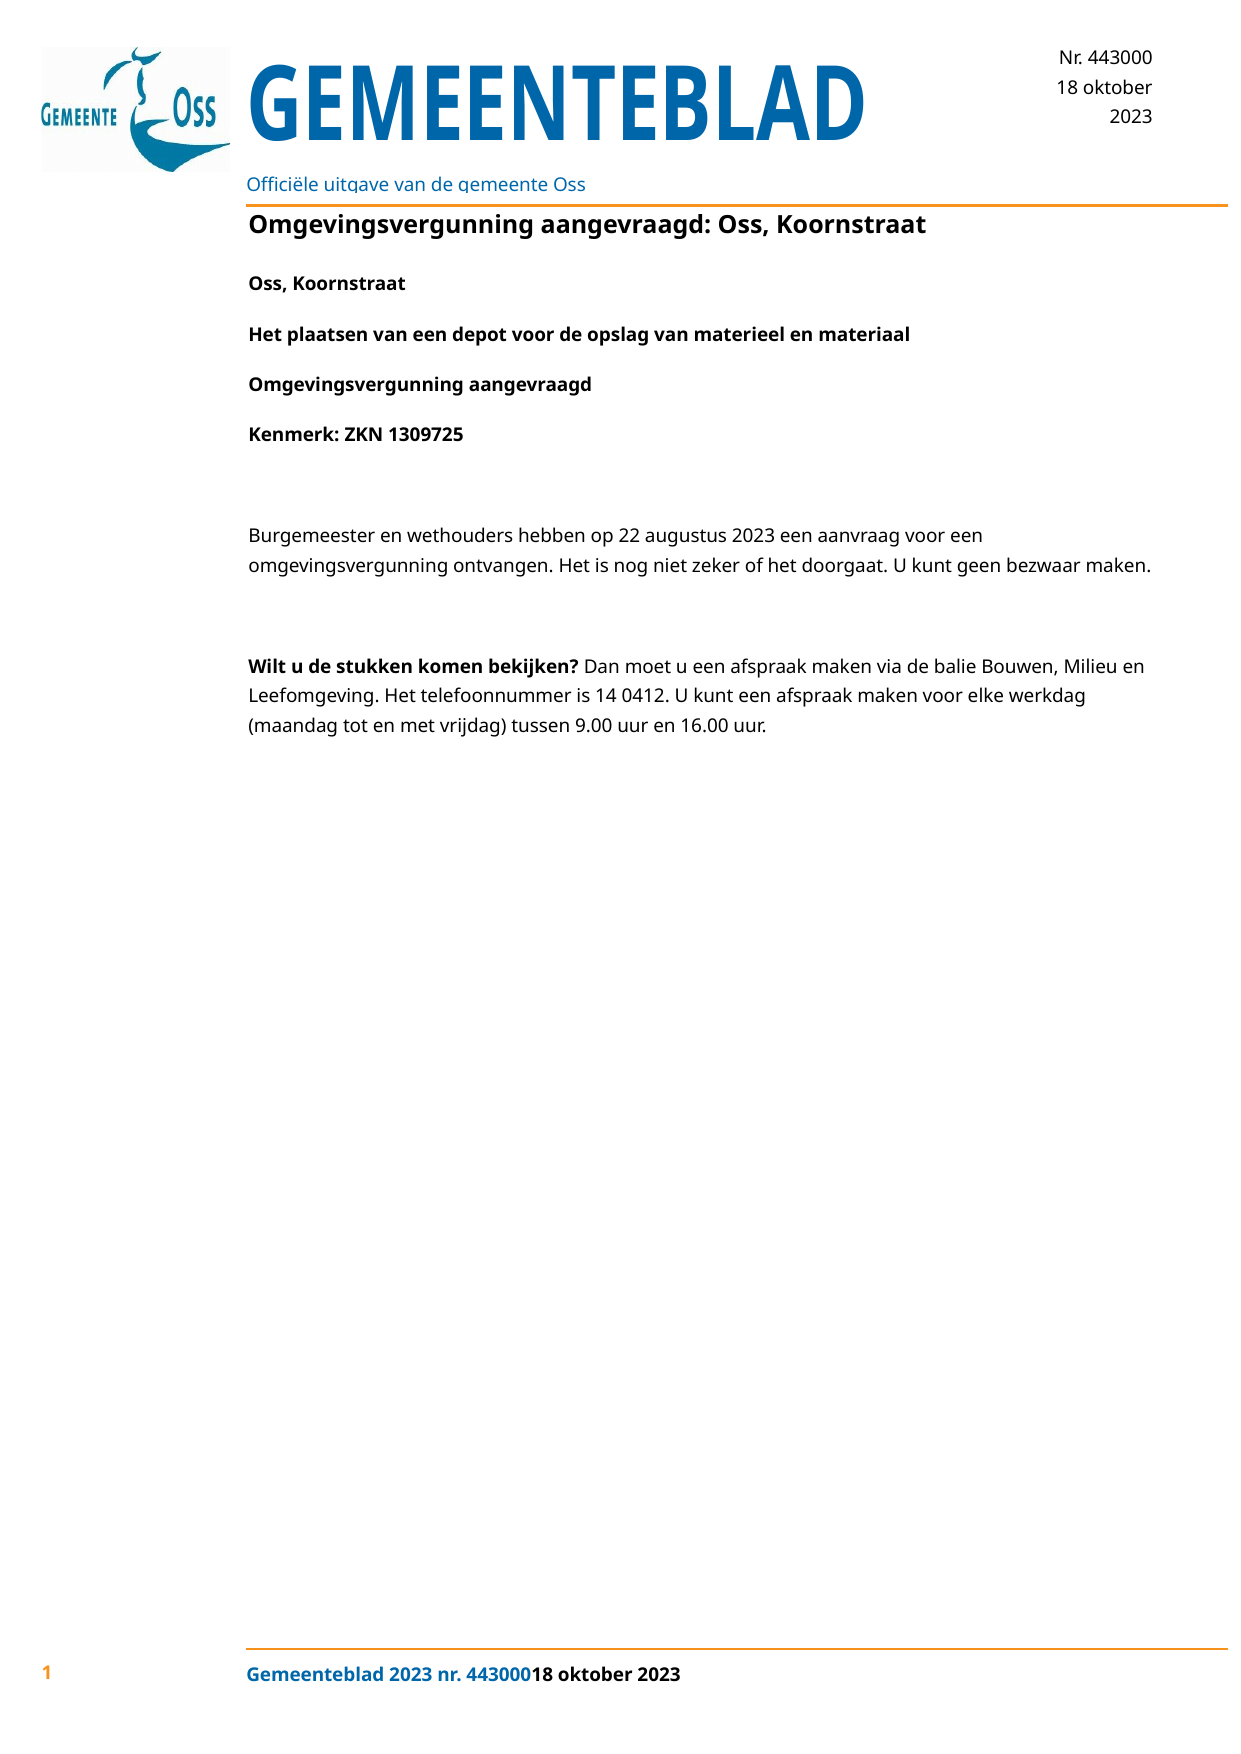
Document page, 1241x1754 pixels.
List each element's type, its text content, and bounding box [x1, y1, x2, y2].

text Omgevingsvergunning aangevraagd [248, 371, 1152, 397]
text Oss, Koornstraat [248, 270, 1152, 296]
text Wilt u de stukken komen bekijken? Dan moet u een afspraak maken via de balie Bouwen, Milieu en Leefomgeving. Het telefoonnummer is 14 0412. U kunt een afspraak maken voor elke werkdag (maandag tot en met vrijdag) tussen 9.00 uur en 16.00 uur. [248, 653, 1152, 738]
text Het plaatsen van een depot voor de opslag van materieel en materiaal [248, 321, 1152, 346]
text Omgevingsvergunning aangevraagd: Oss, Koornstraat [248, 207, 1152, 241]
text Burgemeester en wethouders hebben op 22 augustus 2023 een aanvraag voor een omgevingsvergunning ontvangen. Het is nog niet zeker of het doorgaat. U kunt geen bezwaar maken. [248, 522, 1152, 578]
text Kenmerk: ZKN 1309725 [248, 422, 1152, 447]
picture [41, 47, 231, 172]
